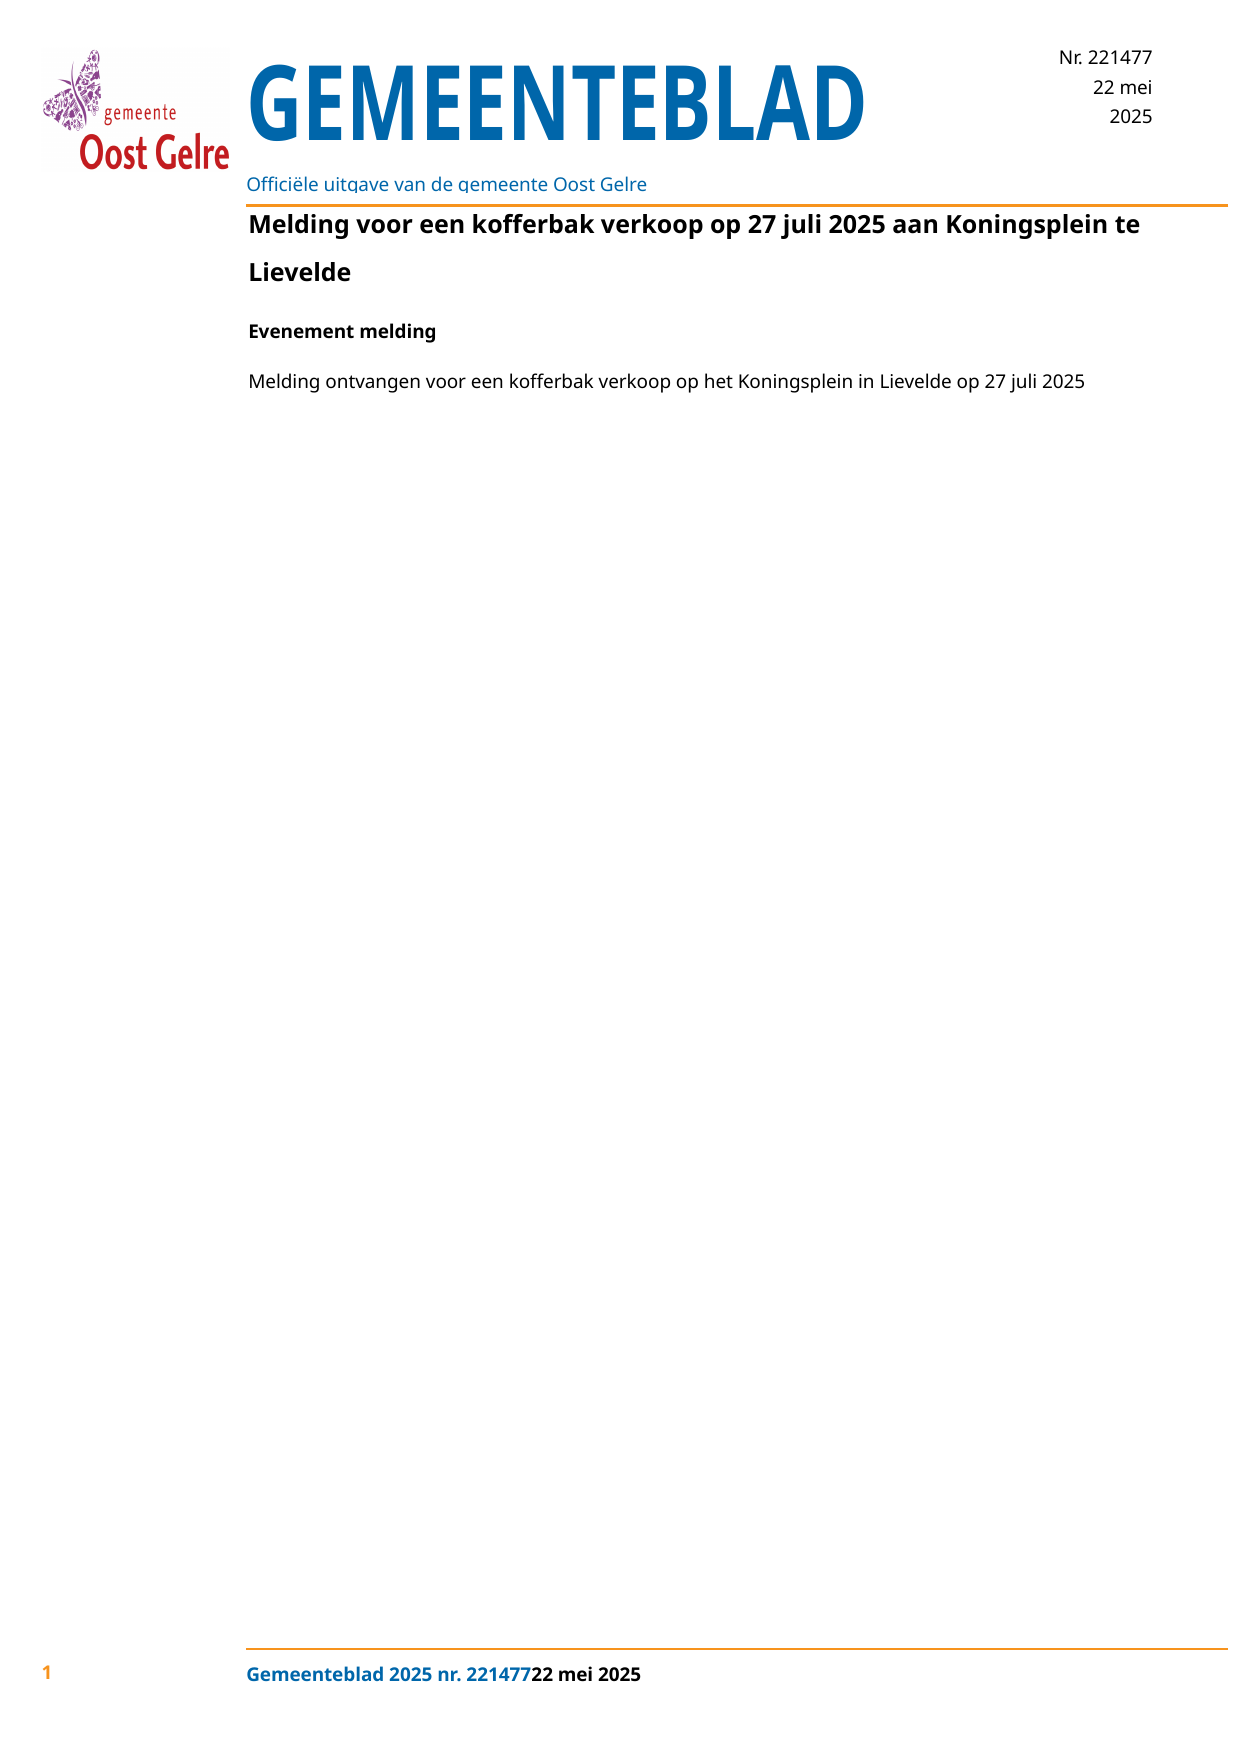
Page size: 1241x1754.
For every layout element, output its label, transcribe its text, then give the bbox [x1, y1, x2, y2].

picture [41, 47, 231, 172]
text Evenement melding [248, 318, 1152, 344]
text Melding voor een kofferbak verkoop op 27 juli 2025 aan Koningsplein te Lievelde [248, 207, 1152, 288]
text Melding ontvangen voor een kofferbak verkoop op het Koningsplein in Lievelde op 27 juli 2025 [248, 368, 1152, 394]
